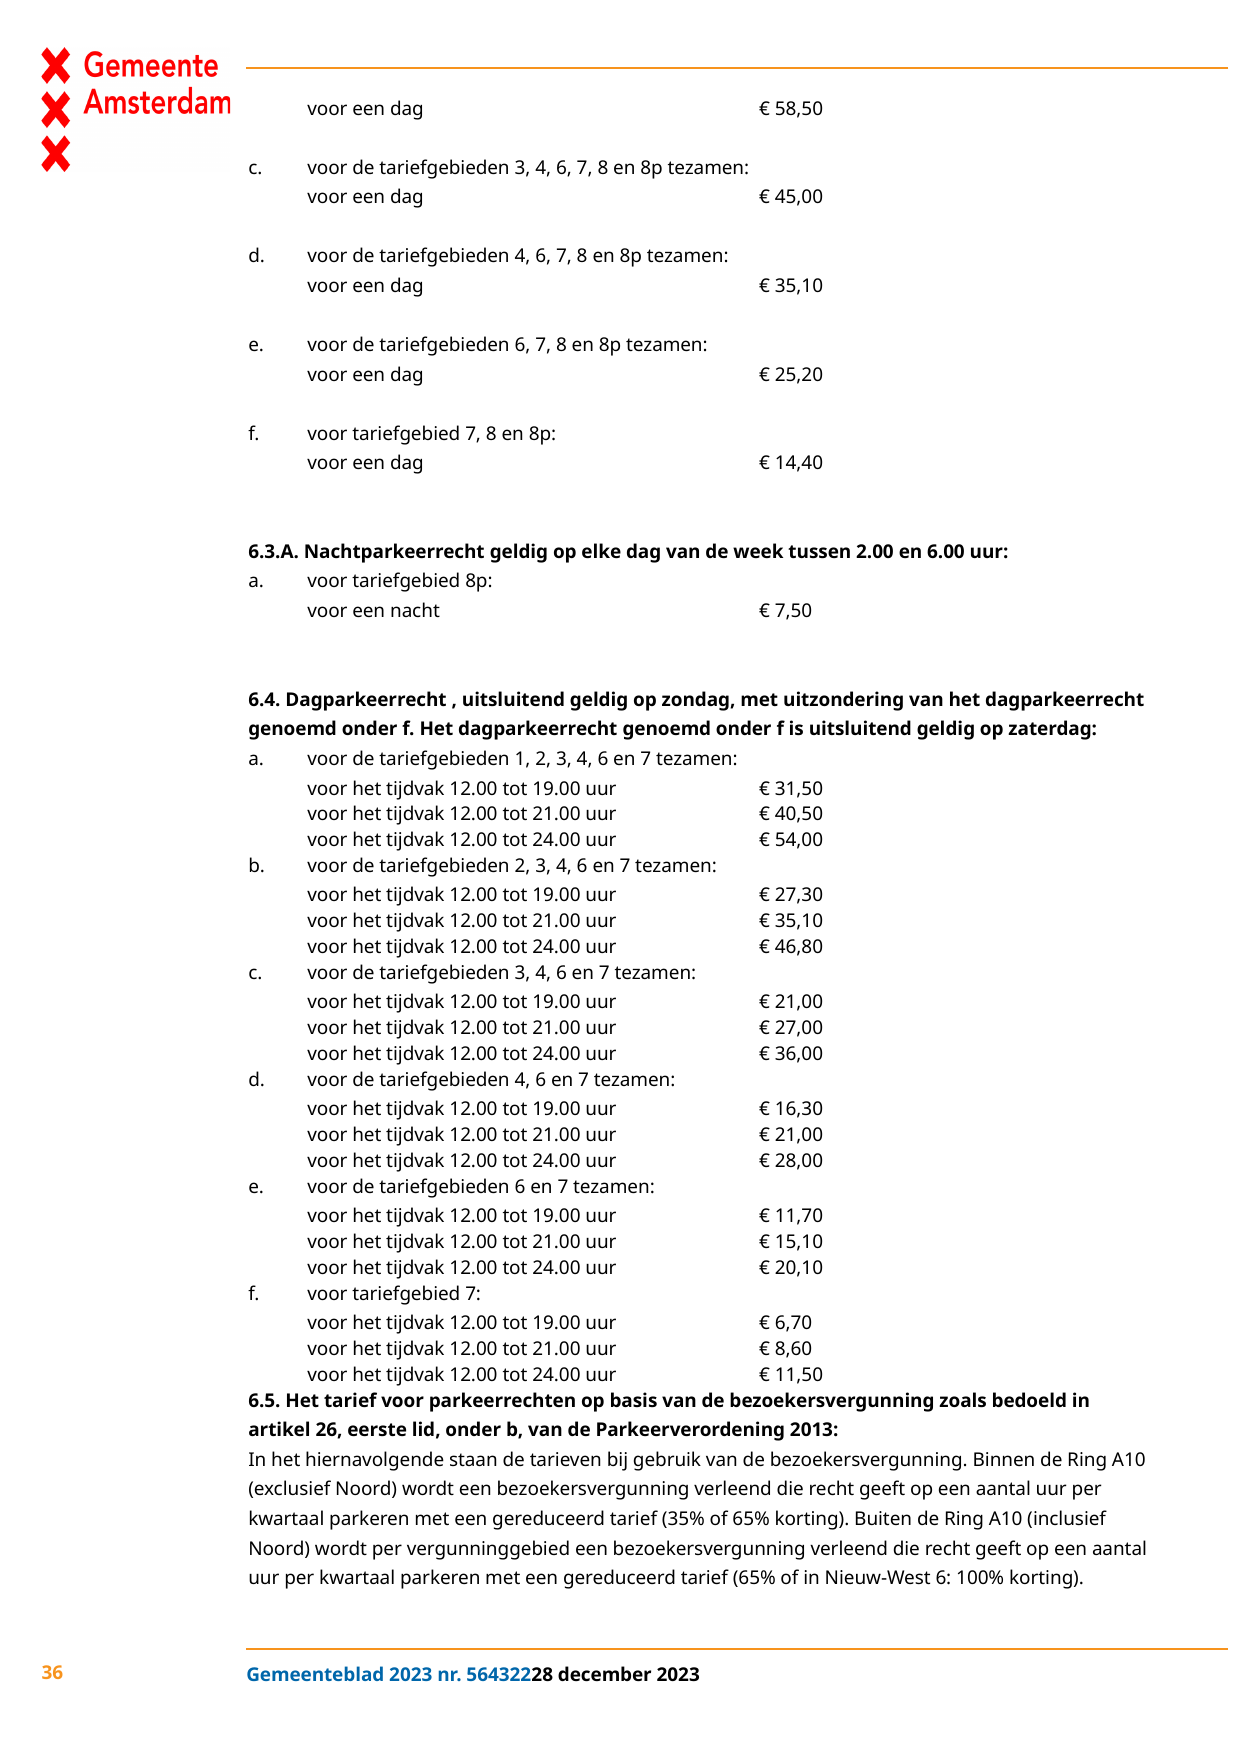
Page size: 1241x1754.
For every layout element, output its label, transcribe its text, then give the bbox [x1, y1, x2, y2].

table_header voor het tijdvak 12.00 tot 19.00 uur [307, 989, 759, 1014]
table_header € 11,70 [759, 1203, 1211, 1228]
table_header voor een dag [307, 272, 759, 298]
table_header € 14,40 [759, 450, 1211, 475]
table_header voor het tijdvak 12.00 tot 19.00 uur [307, 1203, 759, 1228]
table_cell € 35,10 [759, 908, 1211, 933]
list voor de tariefgebieden 4, 6 en 7 tezamen: [248, 1066, 1152, 1092]
table_header € 35,10 [759, 272, 1211, 298]
table_header € 27,30 [759, 882, 1211, 907]
table_header voor het tijdvak 12.00 tot 19.00 uur [307, 775, 759, 800]
table_header voor een dag [307, 184, 759, 209]
list voor tariefgebied 7, 8 en 8p: [248, 420, 1152, 446]
list voor de tariefgebieden 6, 7, 8 en 8p tezamen: [248, 331, 1152, 357]
table_header € 7,50 [759, 597, 1211, 623]
table_cell voor het tijdvak 12.00 tot 21.00 uur [307, 1335, 759, 1361]
table_header voor een dag [307, 450, 759, 475]
table_header voor het tijdvak 12.00 tot 19.00 uur [307, 1310, 759, 1335]
table_cell voor het tijdvak 12.00 tot 24.00 uur [307, 933, 759, 959]
table_cell voor het tijdvak 12.00 tot 24.00 uur [307, 1254, 759, 1280]
text In het hiernavolgende staan de tarieven bij gebruik van de bezoekersvergunning. Binnen de Ring A10 (exclusief Noord) wordt een bezoekersvergunning verleend die recht geeft op een aantal uur per kwartaal parkeren met een gereduceerd tarief (35% of 65% korting). Buiten de Ring A10 (inclusief Noord) wordt per vergunninggebied een bezoekersvergunning verleend die recht geeft op een aantal uur per kwartaal parkeren met een gereduceerd tarief (65% of in Nieuw-West 6: 100% korting). [248, 1446, 1152, 1590]
table_cell € 36,00 [759, 1040, 1211, 1066]
table_cell € 15,10 [759, 1228, 1211, 1254]
table_header € 6,70 [759, 1310, 1211, 1335]
table_header voor een nacht [307, 597, 759, 623]
table_cell € 11,50 [759, 1361, 1211, 1387]
list voor tariefgebied 7: [248, 1280, 1152, 1306]
table_header € 45,00 [759, 184, 1211, 209]
table_header voor een dag [307, 95, 759, 121]
table_cell voor het tijdvak 12.00 tot 21.00 uur [307, 908, 759, 933]
table_cell € 54,00 [759, 826, 1211, 852]
list voor tariefgebied 8p: [248, 568, 1152, 593]
table_cell € 27,00 [759, 1014, 1211, 1040]
text 6.4. Dagparkeerrecht , uitsluitend geldig op zondag, met uitzondering van het dagparkeerrecht genoemd onder f. Het dagparkeerrecht genoemd onder f is uitsluitend geldig op zaterdag: [248, 686, 1152, 741]
table_cell € 20,10 [759, 1254, 1211, 1280]
table_header € 16,30 [759, 1096, 1211, 1121]
table_header voor het tijdvak 12.00 tot 19.00 uur [307, 1096, 759, 1121]
table_header € 21,00 [759, 989, 1211, 1014]
list voor de tariefgebieden 2, 3, 4, 6 en 7 tezamen: [248, 852, 1152, 878]
table_header voor het tijdvak 12.00 tot 19.00 uur [307, 882, 759, 907]
text 6.5. Het tarief voor parkeerrechten op basis van de bezoekersvergunning zoals bedoeld in artikel 26, eerste lid, onder b, van de Parkeerverordening 2013: [248, 1387, 1152, 1442]
table_header € 25,20 [759, 361, 1211, 387]
table_cell voor het tijdvak 12.00 tot 24.00 uur [307, 826, 759, 852]
list voor de tariefgebieden 3, 4, 6, 7, 8 en 8p tezamen: [248, 154, 1152, 179]
list voor de tariefgebieden 3, 4, 6 en 7 tezamen: [248, 959, 1152, 985]
table_cell € 28,00 [759, 1147, 1211, 1173]
list voor de tariefgebieden 1, 2, 3, 4, 6 en 7 tezamen: [248, 745, 1152, 771]
table_cell voor het tijdvak 12.00 tot 21.00 uur [307, 1014, 759, 1040]
table_cell voor het tijdvak 12.00 tot 24.00 uur [307, 1361, 759, 1387]
list voor de tariefgebieden 6 en 7 tezamen: [248, 1173, 1152, 1199]
table_cell voor het tijdvak 12.00 tot 21.00 uur [307, 800, 759, 826]
table_header € 31,50 [759, 775, 1211, 800]
table_cell voor het tijdvak 12.00 tot 24.00 uur [307, 1040, 759, 1066]
picture [41, 47, 231, 172]
table_cell voor het tijdvak 12.00 tot 21.00 uur [307, 1121, 759, 1147]
table_cell voor het tijdvak 12.00 tot 24.00 uur [307, 1147, 759, 1173]
text 6.3.A. Nachtparkeerrecht geldig op elke dag van de week tussen 2.00 en 6.00 uur: [248, 538, 1152, 564]
table_cell € 40,50 [759, 800, 1211, 826]
table_cell € 21,00 [759, 1121, 1211, 1147]
table_cell voor het tijdvak 12.00 tot 21.00 uur [307, 1228, 759, 1254]
table_cell € 8,60 [759, 1335, 1211, 1361]
list voor de tariefgebieden 4, 6, 7, 8 en 8p tezamen: [248, 242, 1152, 268]
table_header voor een dag [307, 361, 759, 387]
table_header € 58,50 [759, 95, 1211, 121]
table_cell € 46,80 [759, 933, 1211, 959]
